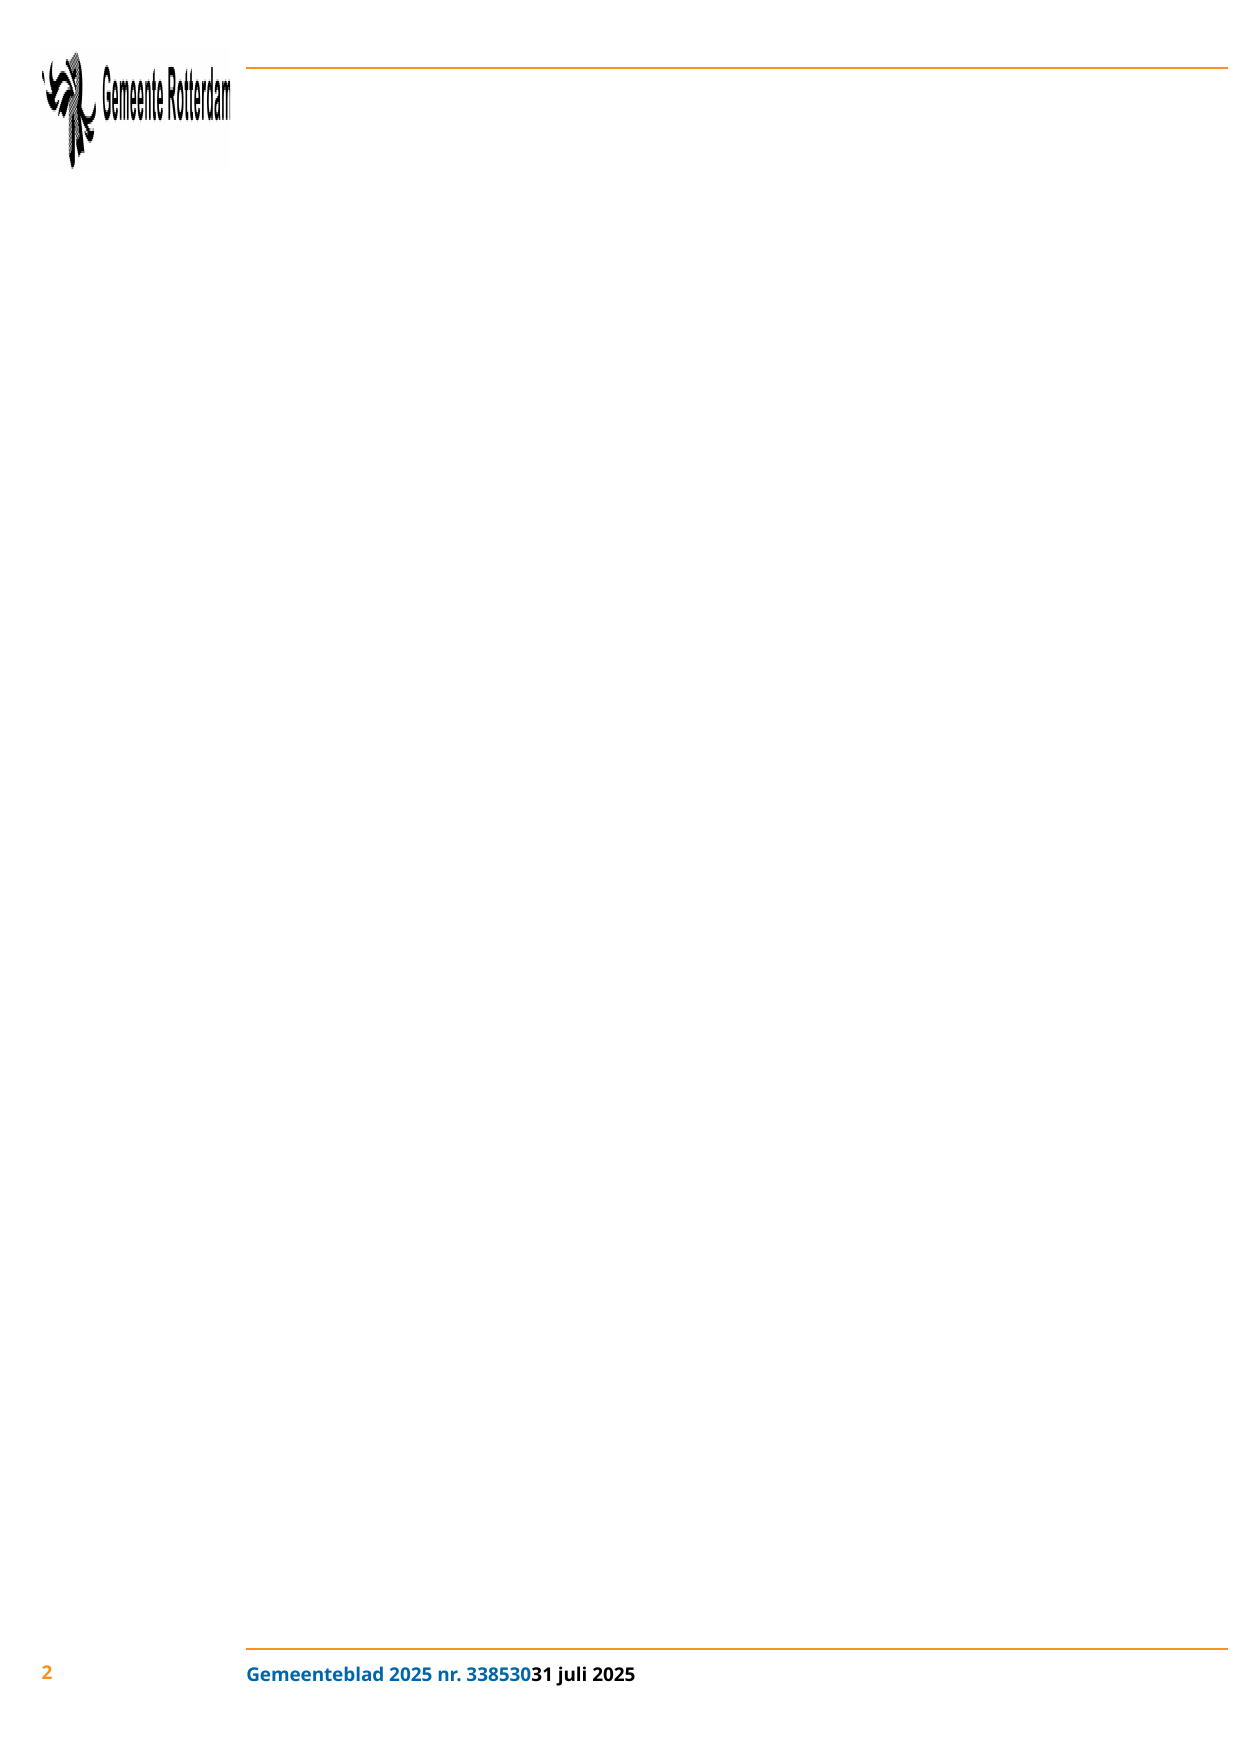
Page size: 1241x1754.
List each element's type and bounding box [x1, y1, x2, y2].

picture [41, 47, 231, 172]
